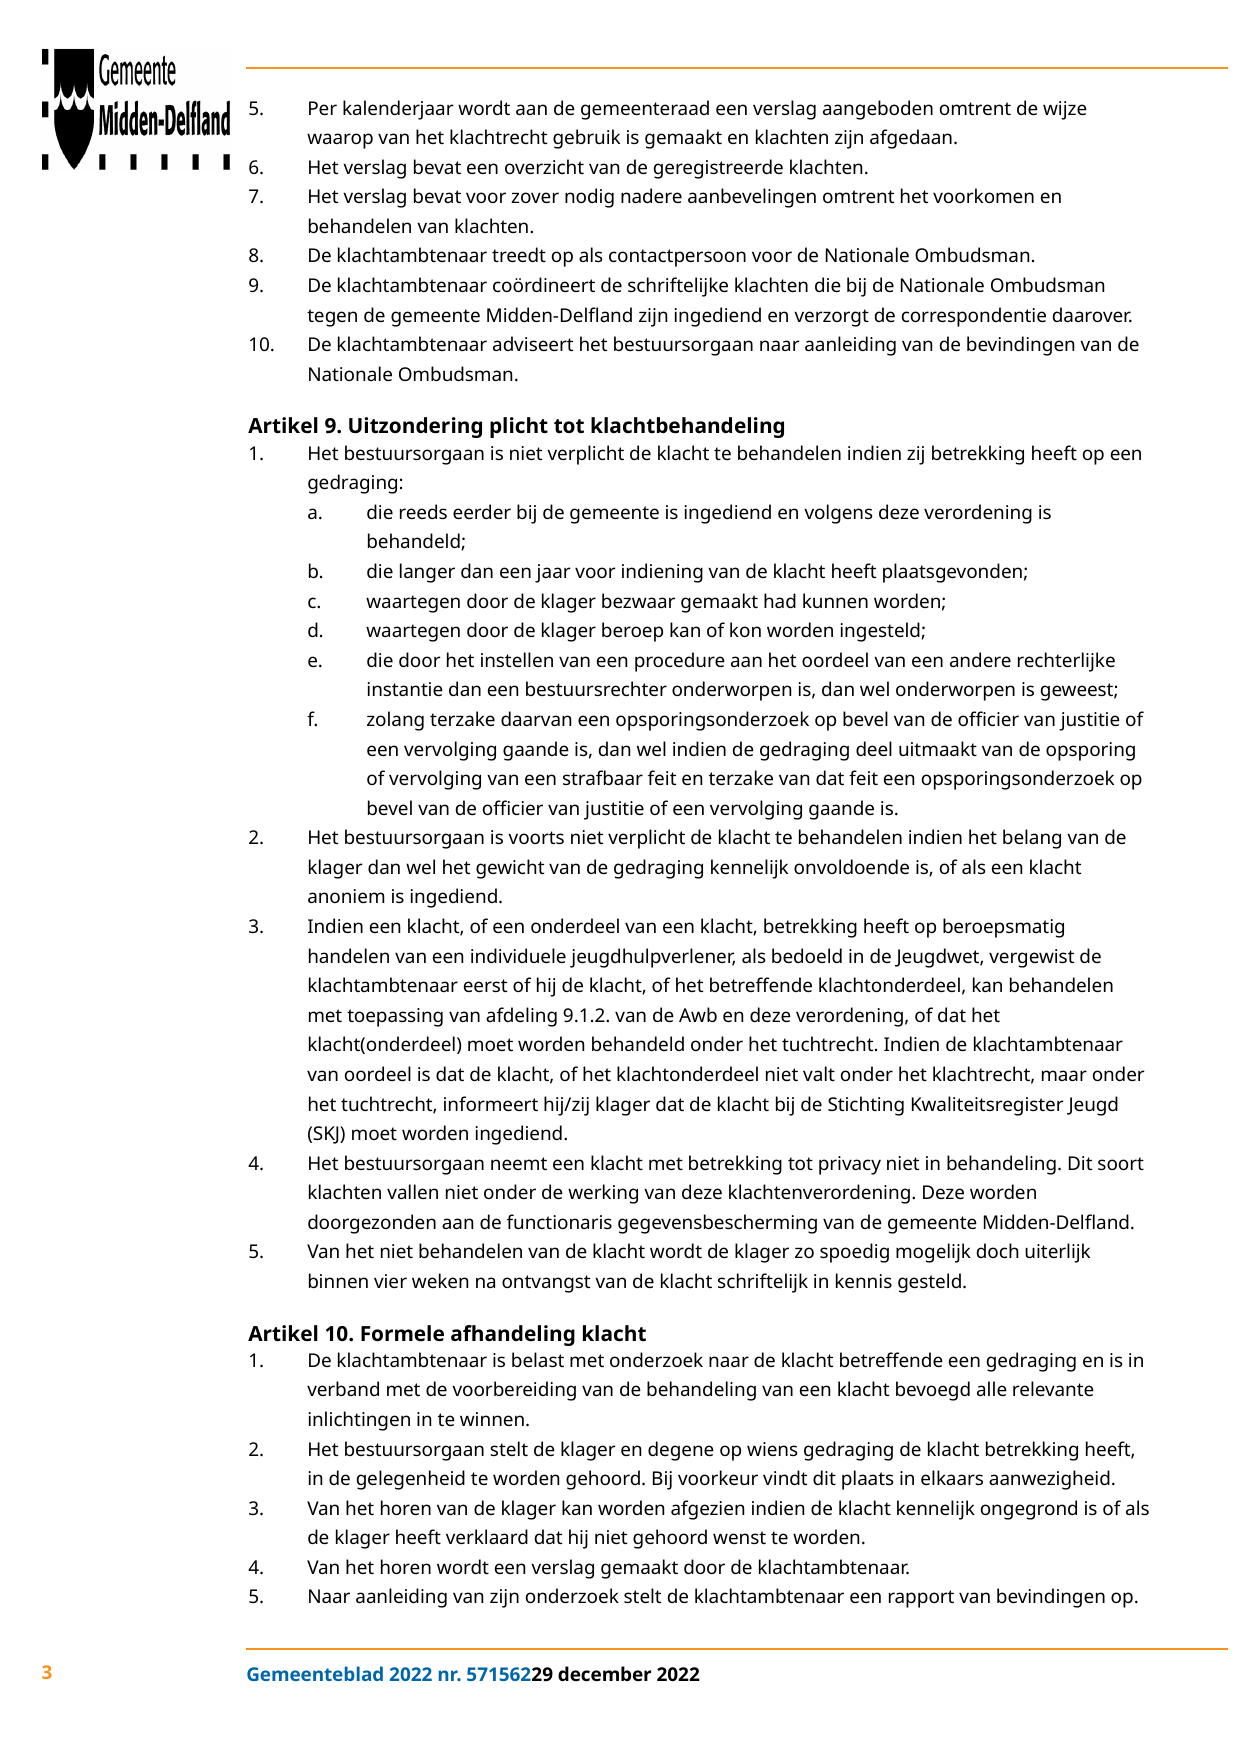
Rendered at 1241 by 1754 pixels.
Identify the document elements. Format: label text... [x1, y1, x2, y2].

list Naar aanleiding van zijn onderzoek stelt de klachtambtenaar een rapport van bevindingen op. [248, 1584, 1152, 1609]
list Van het horen van de klager kan worden afgezien indien de klacht kennelijk ongegrond is of als de klager heeft verklaard dat hij niet gehoord wenst te worden. [248, 1495, 1152, 1550]
list Indien een klacht, of een onderdeel van een klacht, betrekking heeft op beroepsmatig handelen van een individuele jeugdhulpverlener, als bedoeld in de Jeugdwet, vergewist de klachtambtenaar eerst of hij de klacht, of het betreffende klachtonderdeel, kan behandelen met toepassing van afdeling 9.1.2. van de Awb en deze verordening, of dat het klacht(onderdeel) moet worden behandeld onder het tuchtrecht. Indien de klachtambtenaar van oordeel is dat de klacht, of het klachtonderdeel niet valt onder het klachtrecht, maar onder het tuchtrecht, informeert hij/zij klager dat de klacht bij de Stichting Kwaliteitsregister Jeugd (SKJ) moet worden ingediend. [248, 913, 1152, 1146]
list De klachtambtenaar is belast met onderzoek naar de klacht betreffende een gedraging en is in verband met de voorbereiding van de behandeling van een klacht bevoegd alle relevante inlichtingen in te winnen. [248, 1347, 1152, 1432]
list Per kalenderjaar wordt aan de gemeenteraad een verslag aangeboden omtrent de wijze waarop van het klachtrecht gebruik is gemaakt en klachten zijn afgedaan. [248, 95, 1152, 150]
list waartegen door de klager beroep kan of kon worden ingesteld; [307, 617, 1152, 643]
list De klachtambtenaar treedt op als contactpersoon voor de Nationale Ombudsman. [248, 243, 1152, 268]
list die reeds eerder bij de gemeente is ingediend en volgens deze verordening is behandeld; [307, 499, 1152, 554]
list Van het horen wordt een verslag gemaakt door de klachtambtenaar. [248, 1554, 1152, 1580]
list die door het instellen van een procedure aan het oordeel van een andere rechterlijke instantie dan een bestuursrechter onderworpen is, dan wel onderworpen is geweest; [307, 647, 1152, 702]
list Het verslag bevat een overzicht van de geregistreerde klachten. [248, 154, 1152, 180]
list Van het niet behandelen van de klacht wordt de klager zo spoedig mogelijk doch uiterlijk binnen vier weken na ontvangst van de klacht schriftelijk in kennis gesteld. [248, 1239, 1152, 1294]
list die langer dan een jaar voor indiening van de klacht heeft plaatsgevonden; [307, 558, 1152, 584]
list Het bestuursorgaan stelt de klager en degene op wiens gedraging de klacht betrekking heeft, in de gelegenheid te worden gehoord. Bij voorkeur vindt dit plaats in elkaars aanwezigheid. [248, 1436, 1152, 1491]
text Artikel 9. Uitzondering plicht tot klachtbehandeling [248, 411, 1152, 440]
list Het bestuursorgaan is voorts niet verplicht de klacht te behandelen indien het belang van de klager dan wel het gewicht van de gedraging kennelijk onvoldoende is, of als een klacht anoniem is ingediend. [248, 824, 1152, 909]
text Artikel 10. Formele afhandeling klacht [248, 1319, 1152, 1347]
list Het bestuursorgaan is niet verplicht de klacht te behandelen indien zij betrekking heeft op een gedraging: [248, 440, 1152, 495]
list De klachtambtenaar coördineert de schriftelijke klachten die bij de Nationale Ombudsman tegen de gemeente Midden-Delfland zijn ingediend en verzorgt de correspondentie daarover. [248, 272, 1152, 328]
list zolang terzake daarvan een opsporingsonderzoek op bevel van de officier van justitie of een vervolging gaande is, dan wel indien de gedraging deel uitmaakt van de opsporing of vervolging van een strafbaar feit en terzake van dat feit een opsporingsonderzoek op bevel van de officier van justitie of een vervolging gaande is. [307, 706, 1152, 821]
list waartegen door de klager bezwaar gemaakt had kunnen worden; [307, 588, 1152, 613]
list Het verslag bevat voor zover nodig nadere aanbevelingen omtrent het voorkomen en behandelen van klachten. [248, 183, 1152, 239]
list Het bestuursorgaan neemt een klacht met betrekking tot privacy niet in behandeling. Dit soort klachten vallen niet onder de werking van deze klachtenverordening. Deze worden doorgezonden aan de functionaris gegevensbescherming van de gemeente Midden-Delfland. [248, 1150, 1152, 1235]
picture [41, 47, 231, 172]
list De klachtambtenaar adviseert het bestuursorgaan naar aanleiding van de bevindingen van de Nationale Ombudsman. [248, 331, 1152, 387]
